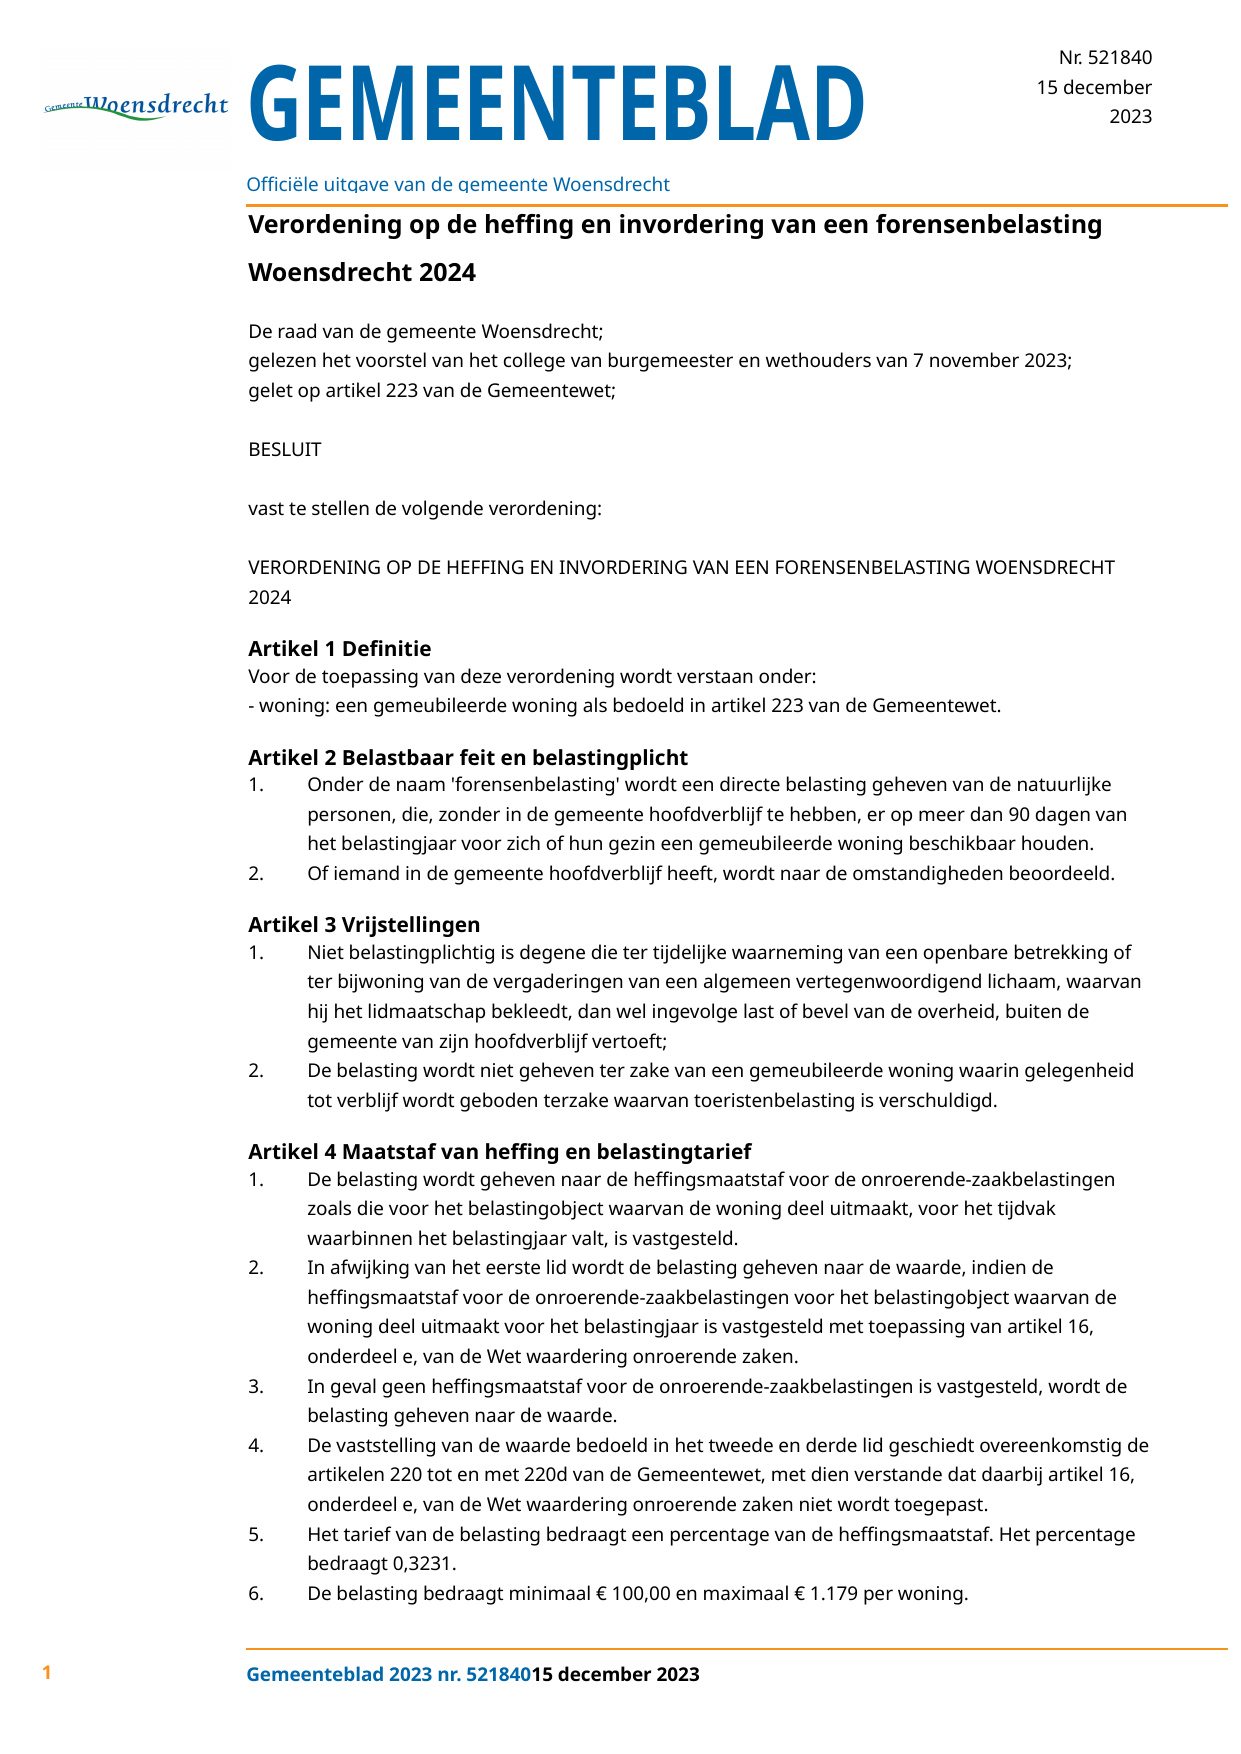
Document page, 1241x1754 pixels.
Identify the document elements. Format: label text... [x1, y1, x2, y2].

list Onder de naam 'forensenbelasting' wordt een directe belasting geheven van de natuurlijke personen, die, zonder in de gemeente hoofdverblijf te hebben, er op meer dan 90 dagen van het belastingjaar voor zich of hun gezin een gemeubileerde woning beschikbaar houden. [248, 771, 1152, 856]
text - woning: een gemeubileerde woning als bedoeld in artikel 223 van de Gemeentewet. [248, 693, 1152, 718]
text Artikel 4 Maatstaf van heffing en belastingtarief [248, 1137, 1152, 1166]
text gelet op artikel 223 van de Gemeentewet; [248, 377, 1152, 403]
list De belasting wordt niet geheven ter zake van een gemeubileerde woning waarin gelegenheid tot verblijf wordt geboden terzake waarvan toeristenbelasting is verschuldigd. [248, 1057, 1152, 1113]
text Verordening op de heffing en invordering van een forensenbelasting Woensdrecht 2024 [248, 207, 1152, 288]
text gelezen het voorstel van het college van burgemeester en wethouders van 7 november 2023; [248, 347, 1152, 373]
text BESLUIT [248, 436, 1152, 462]
text VERORDENING OP DE HEFFING EN INVORDERING VAN EEN FORENSENBELASTING WOENSDRECHT 2024 [248, 554, 1152, 610]
list De vaststelling van de waarde bedoeld in het tweede en derde lid geschiedt overeenkomstig de artikelen 220 tot en met 220d van de Gemeentewet, met dien verstande dat daarbij artikel 16, onderdeel e, van de Wet waardering onroerende zaken niet wordt toegepast. [248, 1432, 1152, 1517]
text Voor de toepassing van deze verordening wordt verstaan onder: [248, 663, 1152, 689]
list In geval geen heffingsmaatstaf voor de onroerende-zaakbelastingen is vastgesteld, wordt de belasting geheven naar de waarde. [248, 1373, 1152, 1428]
text Artikel 2 Belastbaar feit en belastingplicht [248, 743, 1152, 771]
list Niet belastingplichtig is degene die ter tijdelijke waarneming van een openbare betrekking of ter bijwoning van de vergaderingen van een algemeen vertegenwoordigend lichaam, waarvan hij het lidmaatschap bekleedt, dan wel ingevolge last of bevel van de overheid, buiten de gemeente van zijn hoofdverblijf vertoeft; [248, 939, 1152, 1053]
list De belasting wordt geheven naar de heffingsmaatstaf voor de onroerende-zaakbelastingen zoals die voor het belastingobject waarvan de woning deel uitmaakt, voor het tijdvak waarbinnen het belastingjaar valt, is vastgesteld. [248, 1166, 1152, 1251]
text Artikel 1 Definitie [248, 634, 1152, 663]
picture [41, 47, 231, 172]
text Artikel 3 Vrijstellingen [248, 911, 1152, 939]
list Of iemand in de gemeente hoofdverblijf heeft, wordt naar de omstandigheden beoordeeld. [248, 860, 1152, 886]
text De raad van de gemeente Woensdrecht; [248, 318, 1152, 344]
list De belasting bedraagt minimaal € 100,00 en maximaal € 1.179 per woning. [248, 1580, 1152, 1606]
text vast te stellen de volgende verordening: [248, 495, 1152, 521]
list In afwijking van het eerste lid wordt de belasting geheven naar de waarde, indien de heffingsmaatstaf voor de onroerende-zaakbelastingen voor het belastingobject waarvan de woning deel uitmaakt voor het belastingjaar is vastgesteld met toepassing van artikel 16, onderdeel e, van de Wet waardering onroerende zaken. [248, 1254, 1152, 1369]
list Het tarief van de belasting bedraagt een percentage van de heffingsmaatstaf. Het percentage bedraagt 0,3231. [248, 1521, 1152, 1576]
